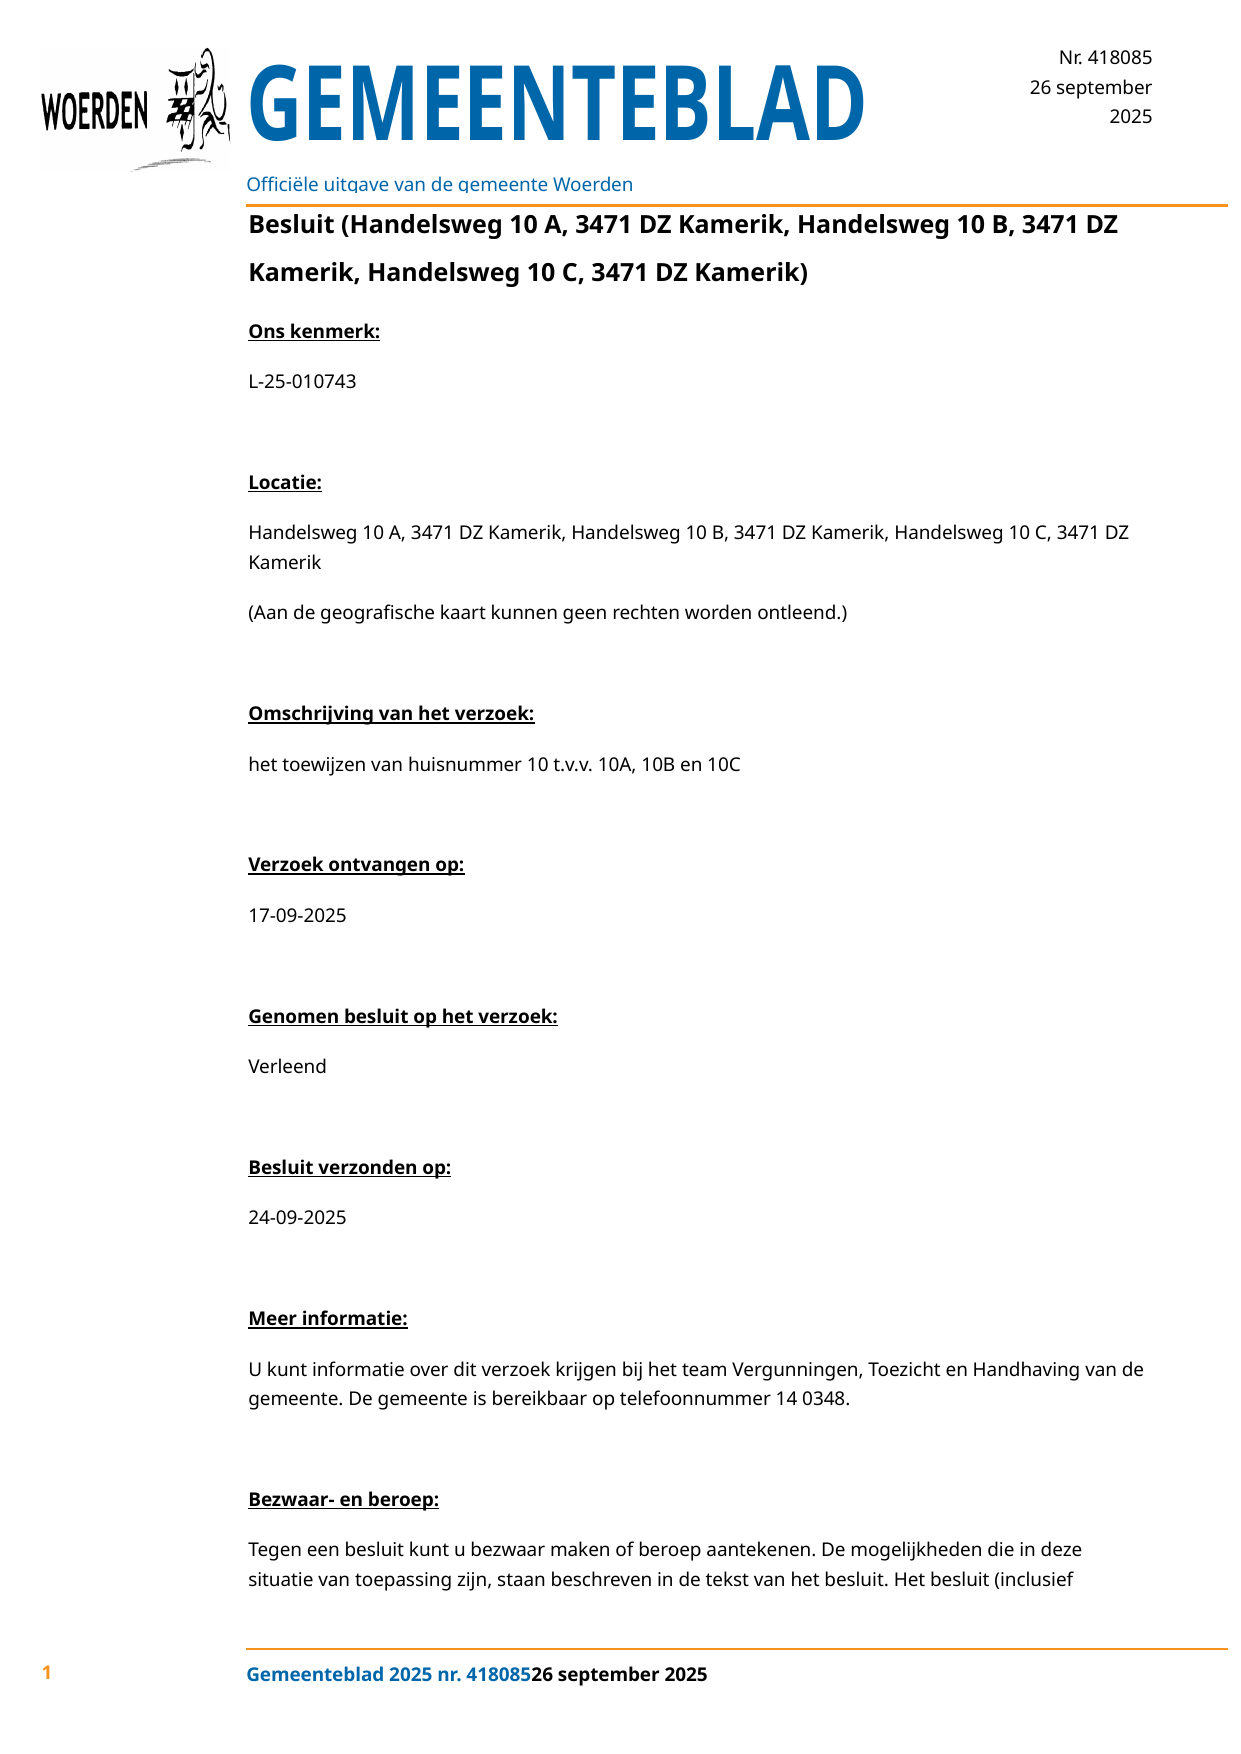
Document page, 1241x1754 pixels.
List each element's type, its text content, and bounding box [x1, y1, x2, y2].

text Verzoek ontvangen op: [248, 852, 1152, 877]
picture [41, 47, 231, 172]
text het toewijzen van huisnummer 10 t.v.v. 10A, 10B en 10C [248, 751, 1152, 777]
text Genomen besluit op het verzoek: [248, 1003, 1152, 1029]
text Handelsweg 10 A, 3471 DZ Kamerik, Handelsweg 10 B, 3471 DZ Kamerik, Handelsweg 10 C, 3471 DZ Kamerik [248, 519, 1152, 575]
text 24-09-2025 [248, 1204, 1152, 1230]
text (Aan de geografische kaart kunnen geen rechten worden ontleend.) [248, 599, 1152, 625]
text Omschrijving van het verzoek: [248, 700, 1152, 726]
text Meer informatie: [248, 1305, 1152, 1331]
text Verleend [248, 1053, 1152, 1079]
text Ons kenmerk: [248, 318, 1152, 344]
text Besluit verzonden op: [248, 1154, 1152, 1180]
text U kunt informatie over dit verzoek krijgen bij het team Vergunningen, Toezicht en Handhaving van de gemeente. De gemeente is bereikbaar op telefoonnummer 14 0348. [248, 1356, 1152, 1411]
text Besluit (Handelsweg 10 A, 3471 DZ Kamerik, Handelsweg 10 B, 3471 DZ Kamerik, Handelsweg 10 C, 3471 DZ Kamerik) [248, 207, 1152, 288]
text L-25-010743 [248, 368, 1152, 394]
text 17-09-2025 [248, 902, 1152, 928]
text Locatie: [248, 469, 1152, 495]
text Bezwaar- en beroep: [248, 1486, 1152, 1512]
text Tegen een besluit kunt u bezwaar maken of beroep aantekenen. De mogelijkheden die in deze situatie van toepassing zijn, staan beschreven in de tekst van het besluit. Het besluit (inclusief [248, 1537, 1152, 1592]
